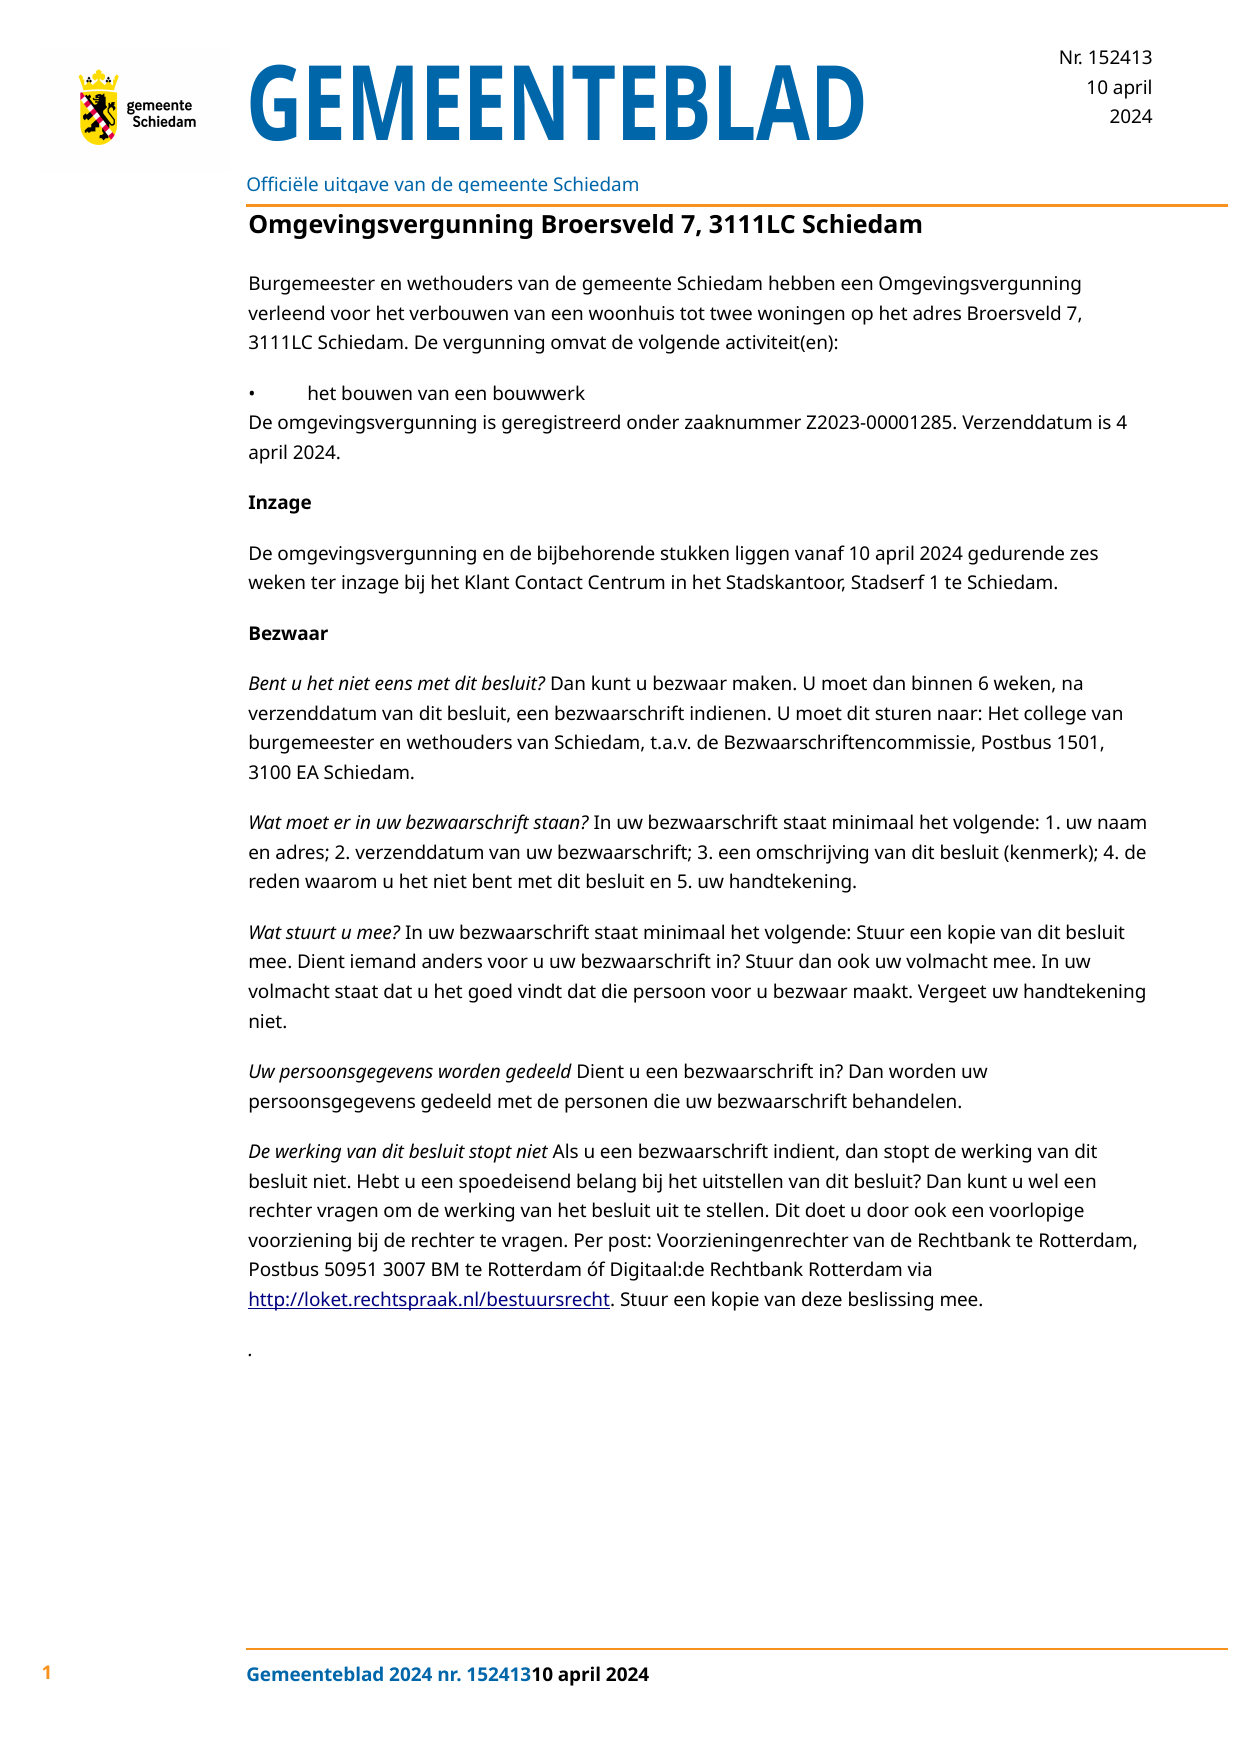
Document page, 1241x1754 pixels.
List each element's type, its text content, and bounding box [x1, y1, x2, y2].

list het bouwen van een bouwwerk [248, 380, 1152, 406]
text Bent u het niet eens met dit besluit? Dan kunt u bezwaar maken. U moet dan binnen 6 weken, na verzenddatum van dit besluit, een bezwaarschrift indienen. U moet dit sturen naar: Het college van burgemeester en wethouders van Schiedam, t.a.v. de Bezwaarschriftencommissie, Postbus 1501, 3100 EA Schiedam. [248, 670, 1152, 785]
text Bezwaar [248, 620, 1152, 646]
text Inzage [248, 489, 1152, 515]
text De omgevingsvergunning is geregistreerd onder zaaknummer Z2023-00001285. Verzenddatum is 4 april 2024. [248, 409, 1152, 465]
text De omgevingsvergunning en de bijbehorende stukken liggen vanaf 10 april 2024 gedurende zes weken ter inzage bij het Klant Contact Centrum in het Stadskantoor, Stadserf 1 te Schiedam. [248, 540, 1152, 595]
text . [248, 1337, 1152, 1362]
text Wat moet er in uw bezwaarschrift staan? In uw bezwaarschrift staat minimaal het volgende: 1. uw naam en adres; 2. verzenddatum van uw bezwaarschrift; 3. een omschrijving van dit besluit (kenmerk); 4. de reden waarom u het niet bent met dit besluit en 5. uw handtekening. [248, 809, 1152, 894]
text Omgevingsvergunning Broersveld 7, 3111LC Schiedam [248, 207, 1152, 241]
picture [41, 47, 231, 172]
text Uw persoonsgegevens worden gedeeld Dient u een bezwaarschrift in? Dan worden uw persoonsgegevens gedeeld met de personen die uw bezwaarschrift behandelen. [248, 1058, 1152, 1113]
text De werking van dit besluit stopt niet Als u een bezwaarschrift indient, dan stopt de werking van dit besluit niet. Hebt u een spoedeisend belang bij het uitstellen van dit besluit? Dan kunt u wel een rechter vragen om de werking van het besluit uit te stellen. Dit doet u door ook een voorlopige voorziening bij de rechter te vragen. Per post: Voorzieningenrechter van de Rechtbank te Rotterdam, Postbus 50951 3007 BM te Rotterdam óf Digitaal:de Rechtbank Rotterdam via http://loket.rechtspraak.nl/bestuursrecht. Stuur een kopie van deze beslissing mee. [248, 1138, 1152, 1312]
text Burgemeester en wethouders van de gemeente Schiedam hebben een Omgevingsvergunning verleend voor het verbouwen van een woonhuis tot twee woningen op het adres Broersveld 7, 3111LC Schiedam. De vergunning omvat de volgende activiteit(en): [248, 270, 1152, 355]
text Wat stuurt u mee? In uw bezwaarschrift staat minimaal het volgende: Stuur een kopie van dit besluit mee. Dient iemand anders voor u uw bezwaarschrift in? Stuur dan ook uw volmacht mee. In uw volmacht staat dat u het goed vindt dat die persoon voor u bezwaar maakt. Vergeet uw handtekening niet. [248, 919, 1152, 1033]
